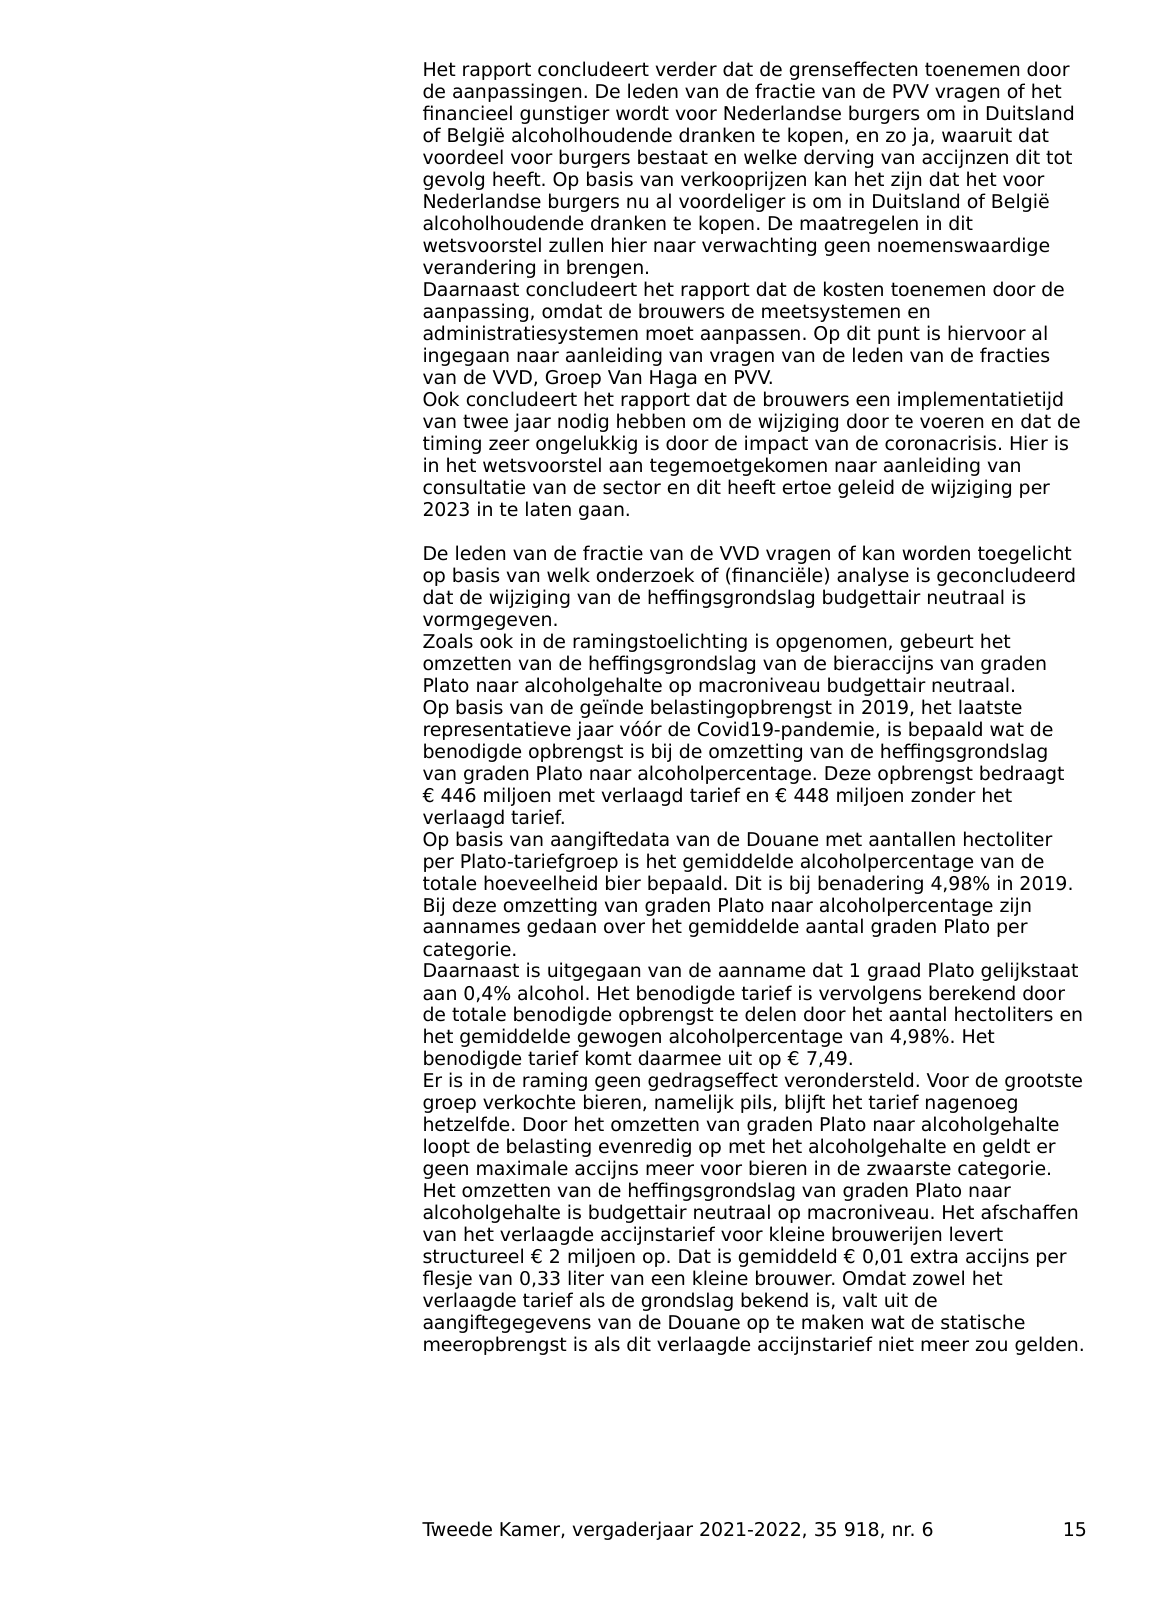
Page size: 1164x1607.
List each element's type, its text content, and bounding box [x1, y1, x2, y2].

text Het rapport concludeert verder dat de grenseffecten toenemen door de aanpassingen. De leden van de fractie van de PVV vragen of het financieel gunstiger wordt voor Nederlandse burgers om in Duitsland of België alcoholhoudende dranken te kopen, en zo ja, waaruit dat voordeel voor burgers bestaat en welke derving van accijnzen dit tot gevolg heeft. Op basis van verkooprijzen kan het zijn dat het voor Nederlandse burgers nu al voordeliger is om in Duitsland of België alcoholhoudende dranken te kopen. De maatregelen in dit wetsvoorstel zullen hier naar verwachting geen noemenswaardige verandering in brengen. [422, 59, 1087, 279]
text Op basis van aangiftedata van de Douane met aantallen hectoliter per Plato-tariefgroep is het gemiddelde alcoholpercentage van de totale hoeveelheid bier bepaald. Dit is bij benadering 4,98% in 2019. Bij deze omzetting van graden Plato naar alcoholpercentage zijn aannames gedaan over het gemiddelde aantal graden Plato per categorie. [422, 828, 1087, 960]
text Ook concludeert het rapport dat de brouwers een implementatietijd van twee jaar nodig hebben om de wijziging door te voeren en dat de timing zeer ongelukkig is door de impact van de coronacrisis. Hier is in het wetsvoorstel aan tegemoetgekomen naar aanleiding van consultatie van de sector en dit heeft ertoe geleid de wijziging per 2023 in te laten gaan. [422, 389, 1087, 521]
text Daarnaast is uitgegaan van de aanname dat 1 graad Plato gelijkstaat aan 0,4% alcohol. Het benodigde tarief is vervolgens berekend door de totale benodigde opbrengst te delen door het aantal hectoliters en het gemiddelde gewogen alcoholpercentage van 4,98%. Het benodigde tarief komt daarmee uit op € 7,49. [422, 960, 1087, 1070]
text Op basis van de geïnde belastingopbrengst in 2019, het laatste representatieve jaar vóór de Covid19-pandemie, is bepaald wat de benodigde opbrengst is bij de omzetting van de heffingsgrondslag van graden Plato naar alcoholpercentage. Deze opbrengst bedraagt € 446 miljoen met verlaagd tarief en € 448 miljoen zonder het verlaagd tarief. [422, 697, 1087, 828]
text Daarnaast concludeert het rapport dat de kosten toenemen door de aanpassing, omdat de brouwers de meetsystemen en administratiesystemen moet aanpassen. Op dit punt is hiervoor al ingegaan naar aanleiding van vragen van de leden van de fracties van de VVD, Groep Van Haga en PVV. [422, 279, 1087, 389]
text Het omzetten van de heffingsgrondslag van graden Plato naar alcoholgehalte is budgettair neutraal op macroniveau. Het afschaffen van het verlaagde accijnstarief voor kleine brouwerijen levert structureel € 2 miljoen op. Dat is gemiddeld € 0,01 extra accijns per flesje van 0,33 liter van een kleine brouwer. Omdat zowel het verlaagde tarief als de grondslag bekend is, valt uit de aangiftegegevens van de Douane op te maken wat de statische meeropbrengst is als dit verlaagde accijnstarief niet meer zou gelden. [422, 1180, 1087, 1356]
text Er is in de raming geen gedragseffect verondersteld. Voor de grootste groep verkochte bieren, namelijk pils, blijft het tarief nagenoeg hetzelfde. Door het omzetten van graden Plato naar alcoholgehalte loopt de belasting evenredig op met het alcoholgehalte en geldt er geen maximale accijns meer voor bieren in de zwaarste categorie. [422, 1070, 1087, 1180]
text De leden van de fractie van de VVD vragen of kan worden toegelicht op basis van welk onderzoek of (financiële) analyse is geconcludeerd dat de wijziging van de heffingsgrondslag budgettair neutraal is vormgegeven. [422, 543, 1087, 631]
text Zoals ook in de ramingstoelichting is opgenomen, gebeurt het omzetten van de heffingsgrondslag van de bieraccijns van graden Plato naar alcoholgehalte op macroniveau budgettair neutraal. [422, 631, 1087, 697]
